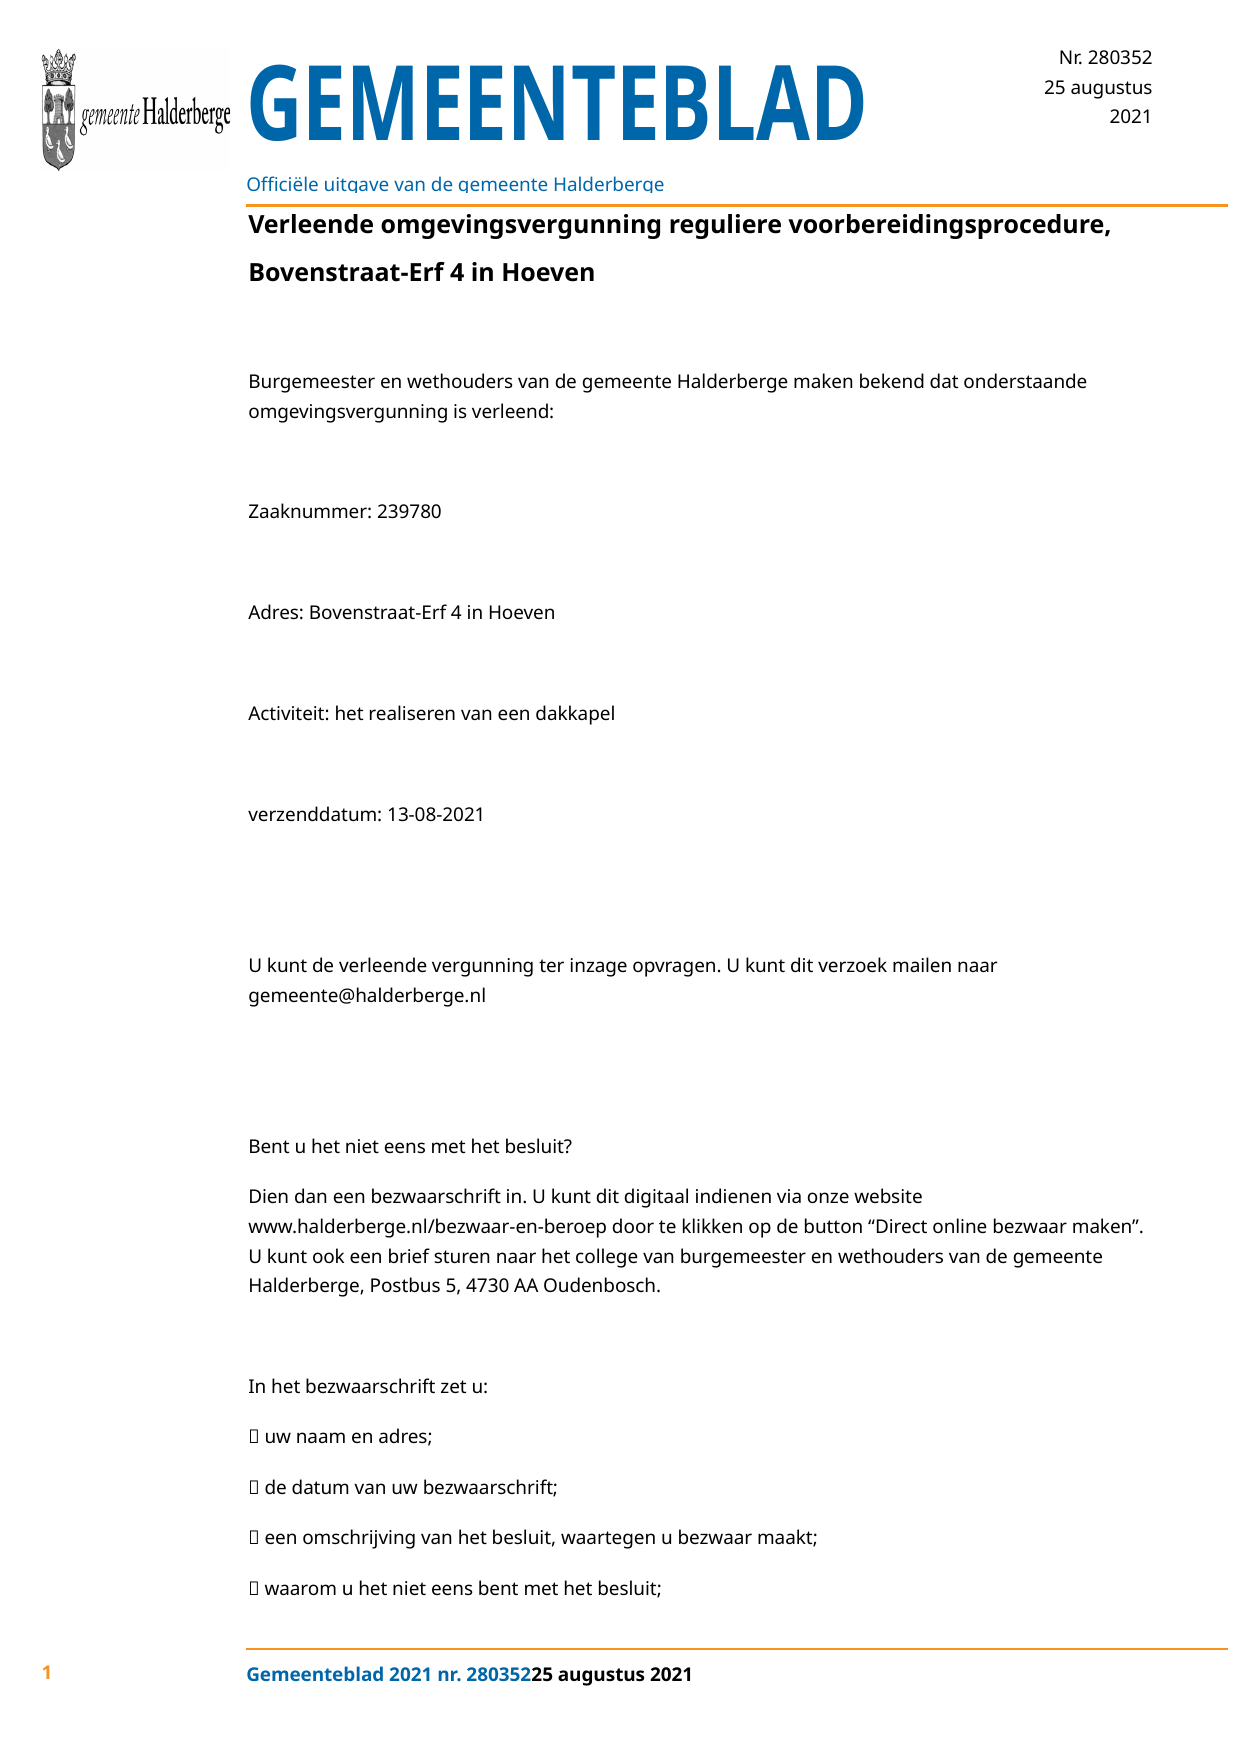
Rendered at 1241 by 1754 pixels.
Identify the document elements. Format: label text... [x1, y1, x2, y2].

text  een omschrijving van het besluit, waartegen u bezwaar maakt; [248, 1524, 1152, 1550]
text  waarom u het niet eens bent met het besluit; [248, 1575, 1152, 1601]
text verzenddatum: 13-08-2021 [248, 801, 1152, 827]
text Burgemeester en wethouders van de gemeente Halderberge maken bekend dat onderstaande omgevingsvergunning is verleend: [248, 368, 1152, 424]
text In het bezwaarschrift zet u: [248, 1373, 1152, 1399]
text U kunt de verleende vergunning ter inzage opvragen. U kunt dit verzoek mailen naar gemeente@halderberge.nl [248, 952, 1152, 1008]
text Dien dan een bezwaarschrift in. U kunt dit digitaal indienen via onze website www.halderberge.nl/bezwaar-en-beroep door te klikken op de button “Direct online bezwaar maken”. U kunt ook een brief sturen naar het college van burgemeester en wethouders van de gemeente Halderberge, Postbus 5, 4730 AA Oudenbosch. [248, 1184, 1152, 1298]
text Verleende omgevingsvergunning reguliere voorbereidingsprocedure, Bovenstraat-Erf 4 in Hoeven [248, 207, 1152, 288]
text  uw naam en adres; [248, 1424, 1152, 1449]
text Activiteit: het realiseren van een dakkapel [248, 700, 1152, 726]
text  de datum van uw bezwaarschrift; [248, 1474, 1152, 1500]
text Bent u het niet eens met het besluit? [248, 1133, 1152, 1159]
text Adres: Bovenstraat-Erf 4 in Hoeven [248, 599, 1152, 625]
text Zaaknummer: 239780 [248, 499, 1152, 524]
picture [41, 47, 231, 172]
